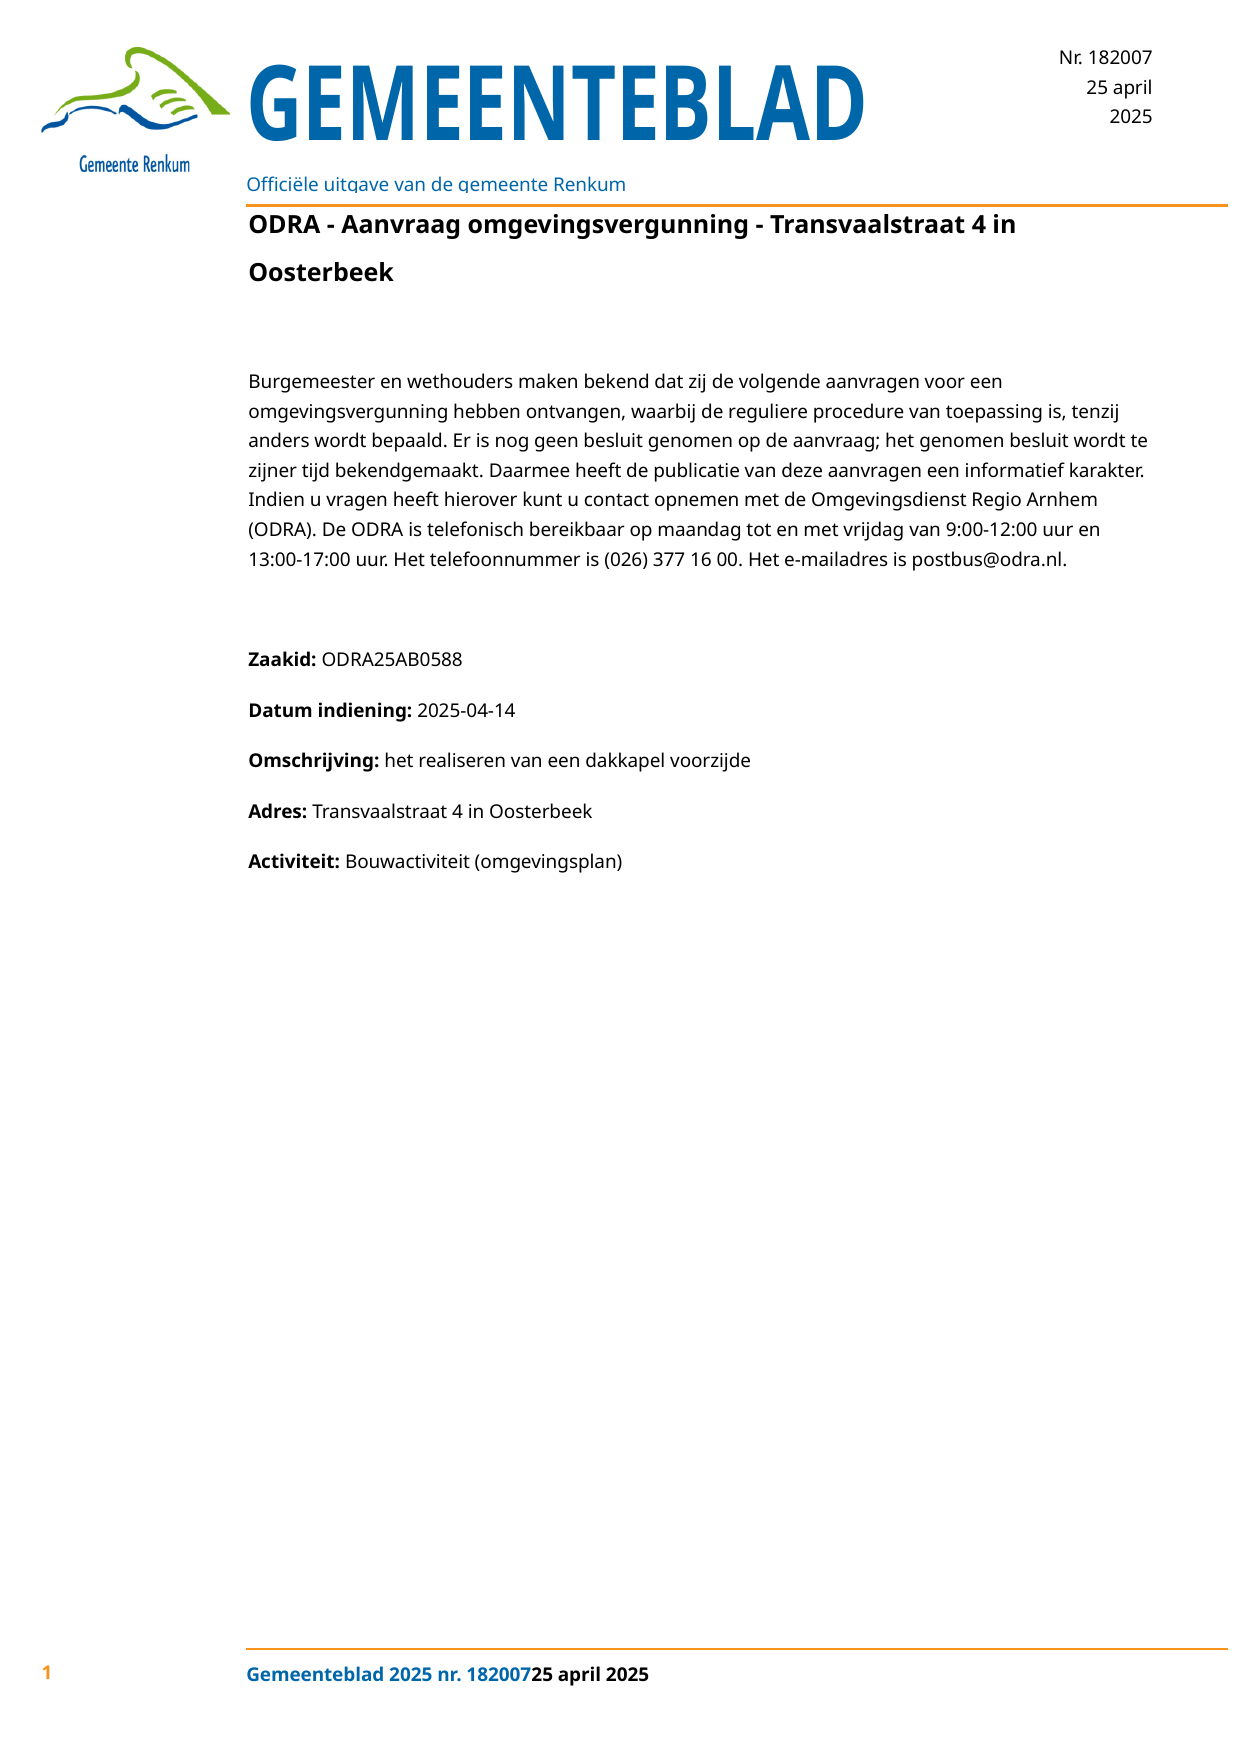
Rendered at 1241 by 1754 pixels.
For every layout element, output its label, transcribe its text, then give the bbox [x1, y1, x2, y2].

text Omschrijving: het realiseren van een dakkapel voorzijde [248, 747, 1152, 773]
text Zaakid: ODRA25AB0588 [248, 647, 1152, 672]
picture [41, 47, 231, 172]
text ODRA - Aanvraag omgevingsvergunning - Transvaalstraat 4 in Oosterbeek [248, 207, 1152, 288]
text Datum indiening: 2025-04-14 [248, 697, 1152, 723]
text Adres: Transvaalstraat 4 in Oosterbeek [248, 798, 1152, 824]
text Burgemeester en wethouders maken bekend dat zij de volgende aanvragen voor een omgevingsvergunning hebben ontvangen, waarbij de reguliere procedure van toepassing is, tenzij anders wordt bepaald. Er is nog geen besluit genomen op de aanvraag; het genomen besluit wordt te zijner tijd bekendgemaakt. Daarmee heeft de publicatie van deze aanvragen een informatief karakter. Indien u vragen heeft hierover kunt u contact opnemen met de Omgevingsdienst Regio Arnhem (ODRA). De ODRA is telefonisch bereikbaar op maandag tot en met vrijdag van 9:00-12:00 uur en 13:00-17:00 uur. Het telefoonnummer is (026) 377 16 00. Het e-mailadres is postbus@odra.nl. [248, 368, 1152, 572]
text Activiteit: Bouwactiviteit (omgevingsplan) [248, 848, 1152, 874]
